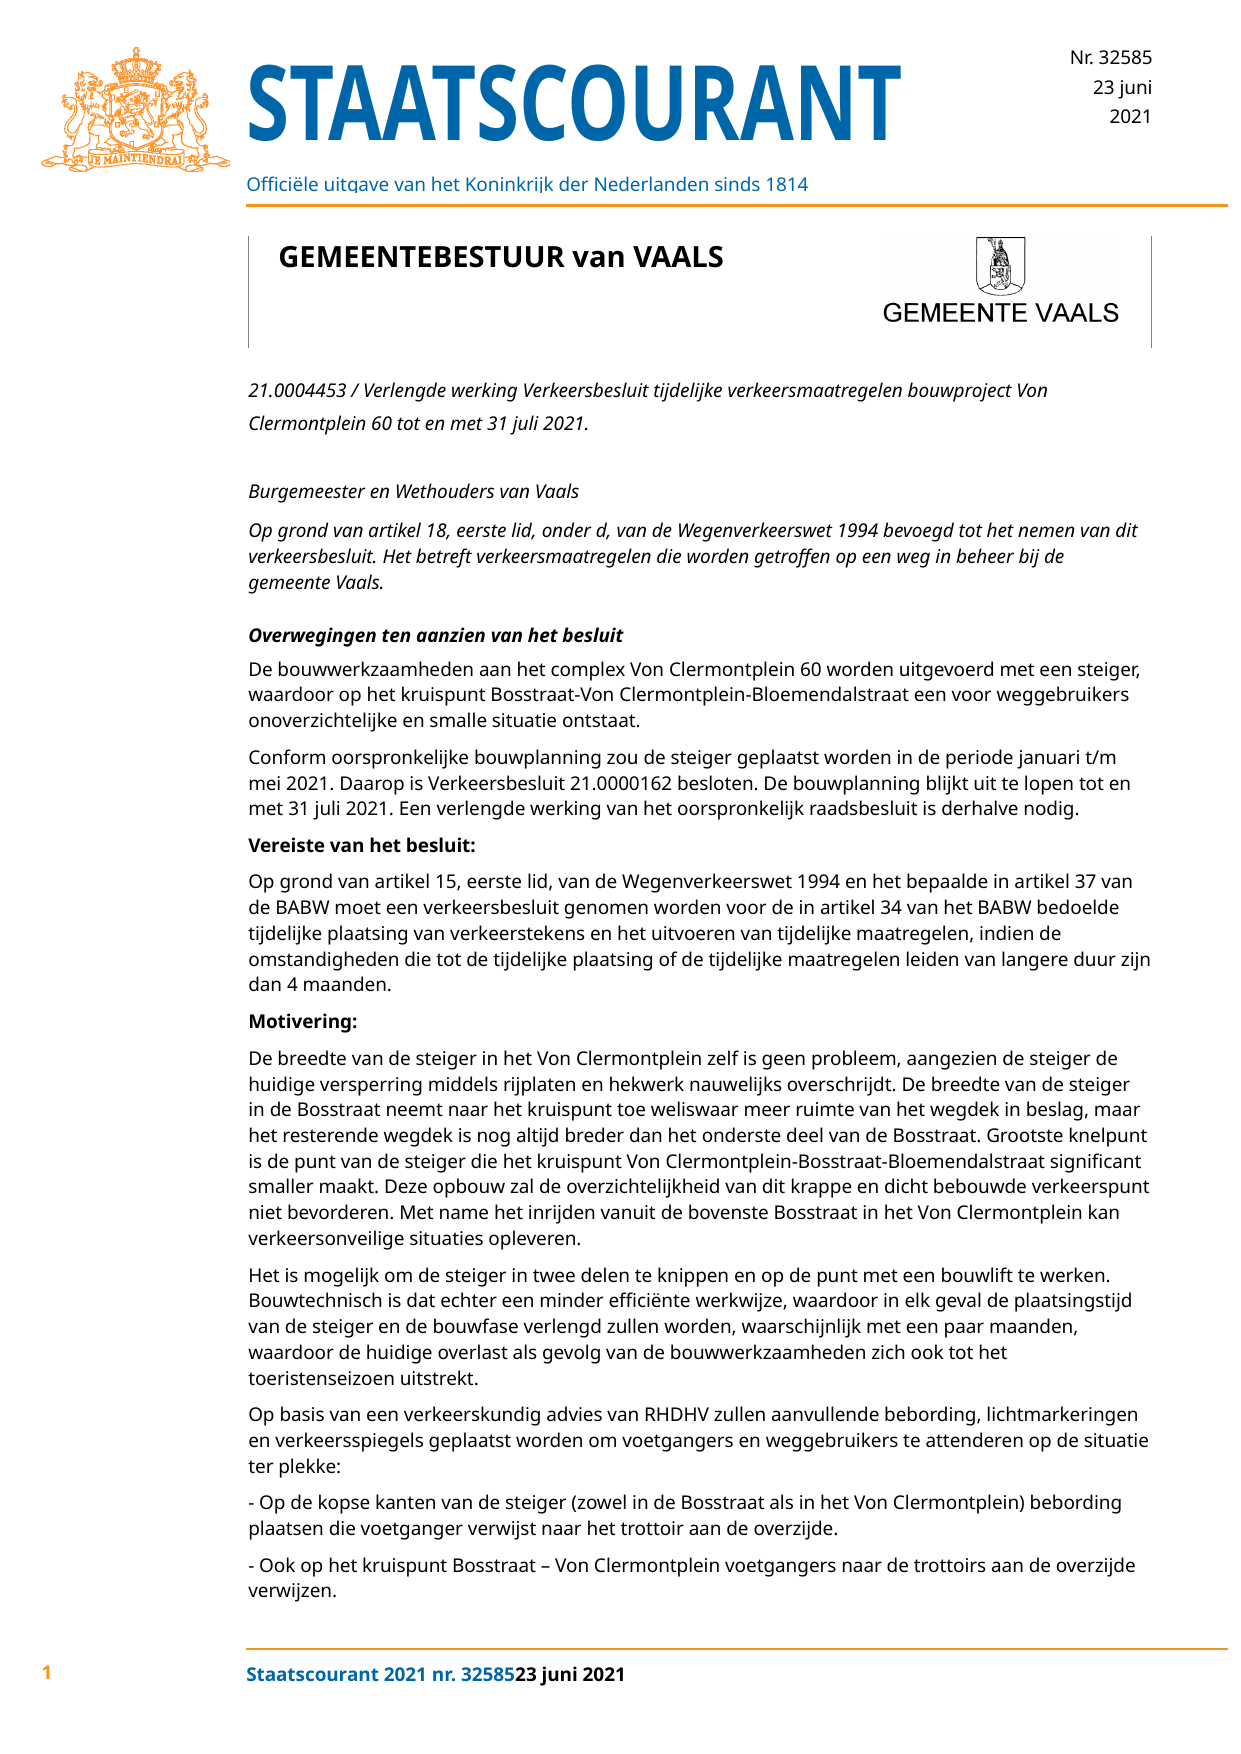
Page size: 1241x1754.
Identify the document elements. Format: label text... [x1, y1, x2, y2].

text Vereiste van het besluit: [248, 832, 1152, 858]
table_header [850, 236, 1151, 348]
text De bouwwerkzaamheden aan het complex Von Clermontplein 60 worden uitgevoerd met een steiger, waardoor op het kruispunt Bosstraat-Von Clermontplein-Bloemendalstraat een voor weggebruikers onoverzichtelijke en smalle situatie ontstaat. [248, 656, 1152, 733]
text Het is mogelijk om de steiger in twee delen te knippen en op de punt met een bouwlift te werken. Bouwtechnisch is dat echter een minder efficiënte werkwijze, waardoor in elk geval de plaatsingstijd van de steiger en de bouwfase verlengd zullen worden, waarschijnlijk met een paar maanden, waardoor de huidige overlast als gevolg van de bouwwerkzaamheden zich ook tot het toeristenseizoen uitstrekt. [248, 1262, 1152, 1390]
text 21.0004453 / Verlengde werking Verkeersbesluit tijdelijke verkeersmaatregelen bouwproject Von Clermontplein 60 tot en met 31 juli 2021. [248, 377, 1152, 436]
picture [882, 236, 1119, 322]
text - Ook op het kruispunt Bosstraat – Von Clermontplein voetgangers naar de trottoirs aan de overzijde verwijzen. [248, 1552, 1152, 1603]
text Op grond van artikel 15, eerste lid, van de Wegenverkeerswet 1994 en het bepaalde in artikel 37 van de BABW moet een verkeersbesluit genomen worden voor de in artikel 34 van het BABW bedoelde tijdelijke plaatsing van verkeerstekens en het uitvoeren van tijdelijke maatregelen, indien de omstandigheden die tot de tijdelijke plaatsing of de tijdelijke maatregelen leiden van langere duur zijn dan 4 maanden. [248, 869, 1152, 997]
text Conform oorspronkelijke bouwplanning zou de steiger geplaatst worden in de periode januari t/m mei 2021. Daarop is Verkeersbesluit 21.0000162 besloten. De bouwplanning blijkt uit te lopen tot en met 31 juli 2021. Een verlengde werking van het oorspronkelijk raadsbesluit is derhalve nodig. [248, 744, 1152, 821]
text Motivering: [248, 1008, 1152, 1034]
text Burgemeester en Wethouders van Vaals [248, 478, 1152, 504]
table_header GEMEENTEBESTUUR van VAALS [249, 236, 850, 348]
text Overwegingen ten aanzien van het besluit [248, 622, 1152, 647]
picture [41, 47, 231, 172]
text Op grond van artikel 18, eerste lid, onder d, van de Wegenverkeerswet 1994 bevoegd tot het nemen van dit verkeersbesluit. Het betreft verkeersmaatregelen die worden getroffen op een weg in beheer bij de gemeente Vaals. [248, 517, 1152, 595]
text - Op de kopse kanten van de steiger (zowel in de Bosstraat als in het Von Clermontplein) bebording plaatsen die voetganger verwijst naar het trottoir aan de overzijde. [248, 1489, 1152, 1541]
text De breedte van de steiger in het Von Clermontplein zelf is geen probleem, aangezien de steiger de huidige versperring middels rijplaten en hekwerk nauwelijks overschrijdt. De breedte van de steiger in de Bosstraat neemt naar het kruispunt toe weliswaar meer ruimte van het wegdek in beslag, maar het resterende wegdek is nog altijd breder dan het onderste deel van de Bosstraat. Grootste knelpunt is de punt van de steiger die het kruispunt Von Clermontplein-Bosstraat-Bloemendalstraat significant smaller maakt. Deze opbouw zal de overzichtelijkheid van dit krappe en dicht bebouwde verkeerspunt niet bevorderen. Met name het inrijden vanuit de bovenste Bosstraat in het Von Clermontplein kan verkeersonveilige situaties opleveren. [248, 1045, 1152, 1251]
text Op basis van een verkeerskundig advies van RHDHV zullen aanvullende bebording, lichtmarkeringen en verkeersspiegels geplaatst worden om voetgangers en weggebruikers te attenderen op de situatie ter plekke: [248, 1401, 1152, 1478]
